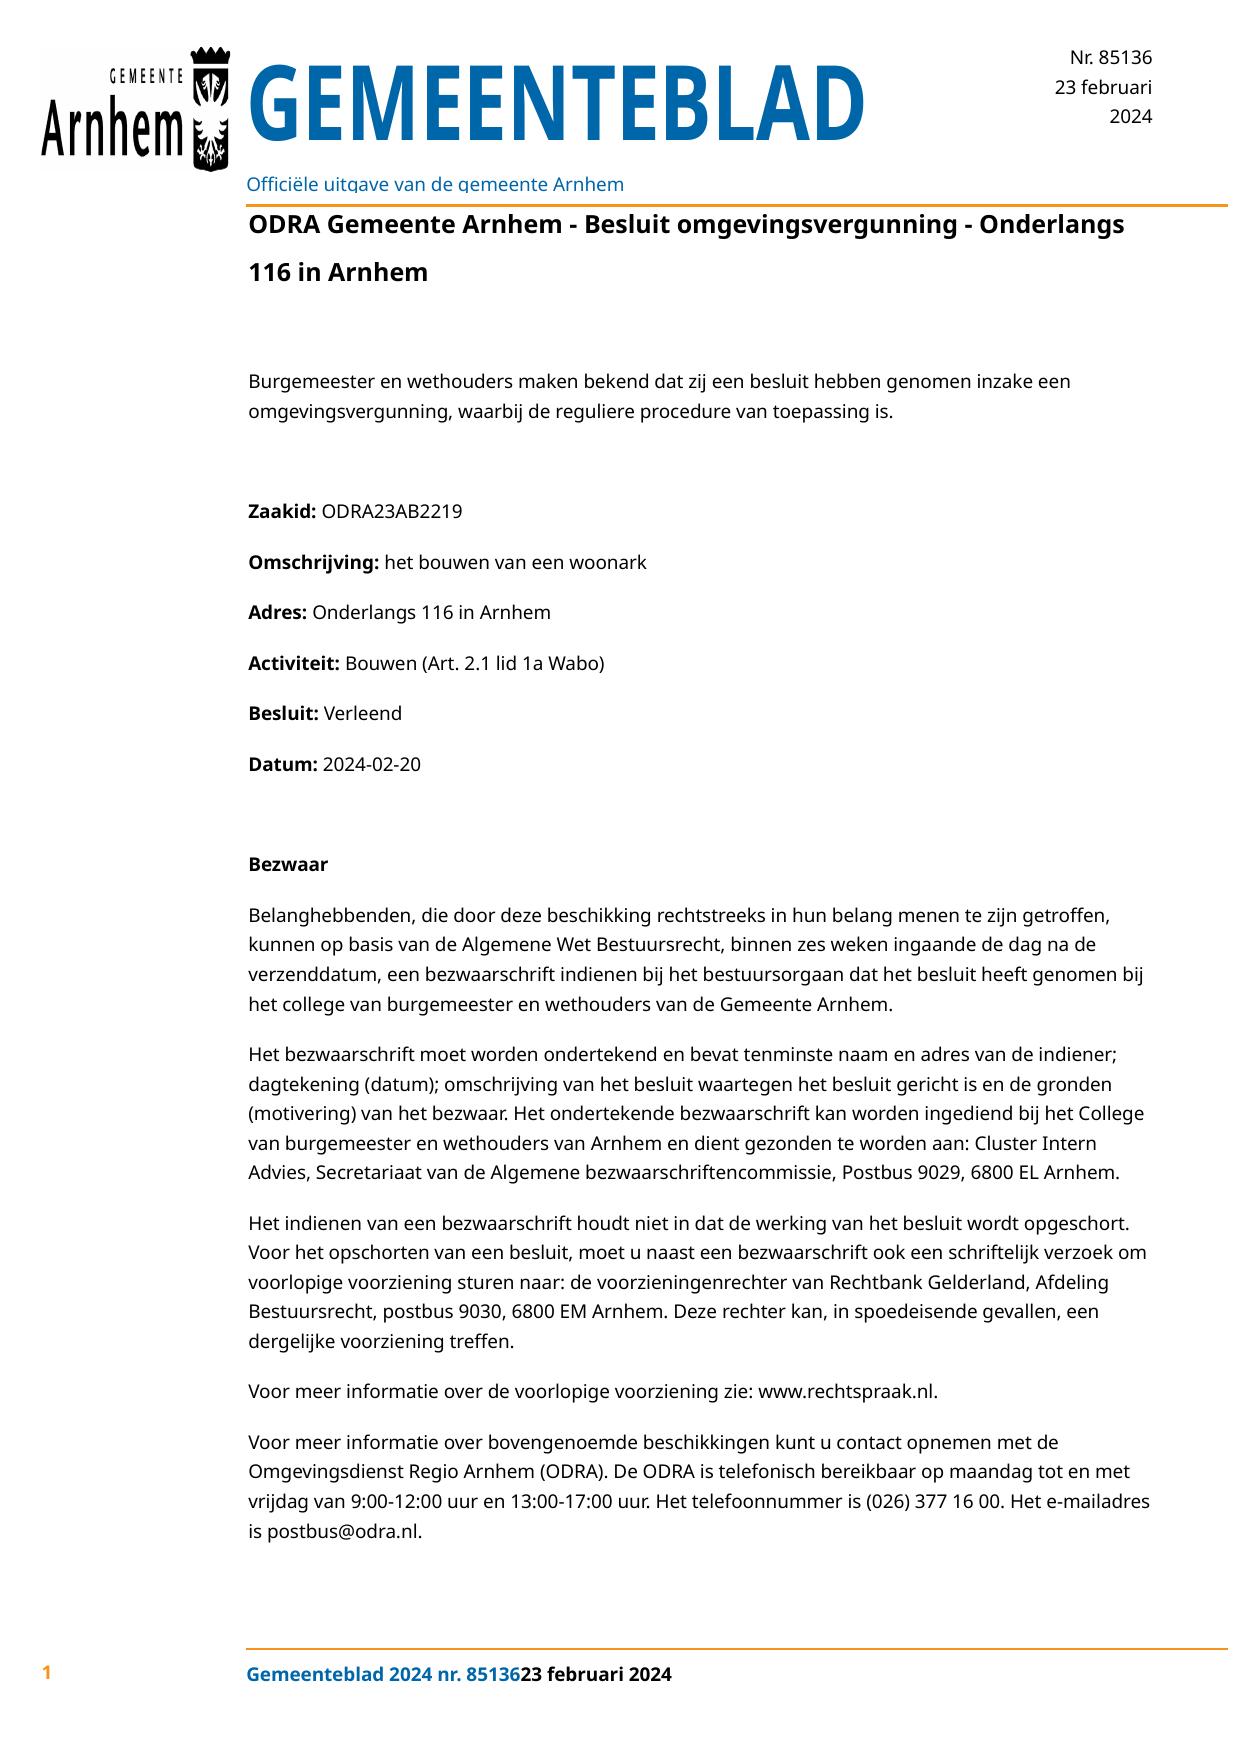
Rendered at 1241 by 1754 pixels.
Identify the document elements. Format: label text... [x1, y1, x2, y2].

text Voor meer informatie over bovengenoemde beschikkingen kunt u contact opnemen met de Omgevingsdienst Regio Arnhem (ODRA). De ODRA is telefonisch bereikbaar op maandag tot en met vrijdag van 9:00-12:00 uur en 13:00-17:00 uur. Het telefoonnummer is (026) 377 16 00. Het e-mailadres is postbus@odra.nl. [248, 1429, 1152, 1544]
text ODRA Gemeente Arnhem - Besluit omgevingsvergunning - Onderlangs 116 in Arnhem [248, 207, 1152, 288]
text Voor meer informatie over de voorlopige voorziening zie: www.rechtspraak.nl. [248, 1379, 1152, 1404]
text Zaakid: ODRA23AB2219 [248, 499, 1152, 524]
text Datum: 2024-02-20 [248, 751, 1152, 777]
text Bezwaar [248, 852, 1152, 877]
text Adres: Onderlangs 116 in Arnhem [248, 599, 1152, 625]
text Besluit: Verleend [248, 700, 1152, 726]
text Burgemeester en wethouders maken bekend dat zij een besluit hebben genomen inzake een omgevingsvergunning, waarbij de reguliere procedure van toepassing is. [248, 368, 1152, 424]
text Het bezwaarschrift moet worden ondertekend en bevat tenminste naam en adres van de indiener; dagtekening (datum); omschrijving van het besluit waartegen het besluit gericht is en de gronden (motivering) van het bezwaar. Het ondertekende bezwaarschrift kan worden ingediend bij het College van burgemeester en wethouders van Arnhem en dient gezonden te worden aan: Cluster Intern Advies, Secretariaat van de Algemene bezwaarschriftencommissie, Postbus 9029, 6800 EL Arnhem. [248, 1041, 1152, 1185]
text Het indienen van een bezwaarschrift houdt niet in dat de werking van het besluit wordt opgeschort. Voor het opschorten van een besluit, moet u naast een bezwaarschrift ook een schriftelijk verzoek om voorlopige voorziening sturen naar: de voorzieningenrechter van Rechtbank Gelderland, Afdeling Bestuursrecht, postbus 9030, 6800 EM Arnhem. Deze rechter kan, in spoedeisende gevallen, een dergelijke voorziening treffen. [248, 1210, 1152, 1354]
text Belanghebbenden, die door deze beschikking rechtstreeks in hun belang menen te zijn getroffen, kunnen op basis van de Algemene Wet Bestuursrecht, binnen zes weken ingaande de dag na de verzenddatum, een bezwaarschrift indienen bij het bestuursorgaan dat het besluit heeft genomen bij het college van burgemeester en wethouders van de Gemeente Arnhem. [248, 902, 1152, 1017]
text Omschrijving: het bouwen van een woonark [248, 549, 1152, 575]
text Activiteit: Bouwen (Art. 2.1 lid 1a Wabo) [248, 650, 1152, 676]
picture [41, 47, 231, 172]
